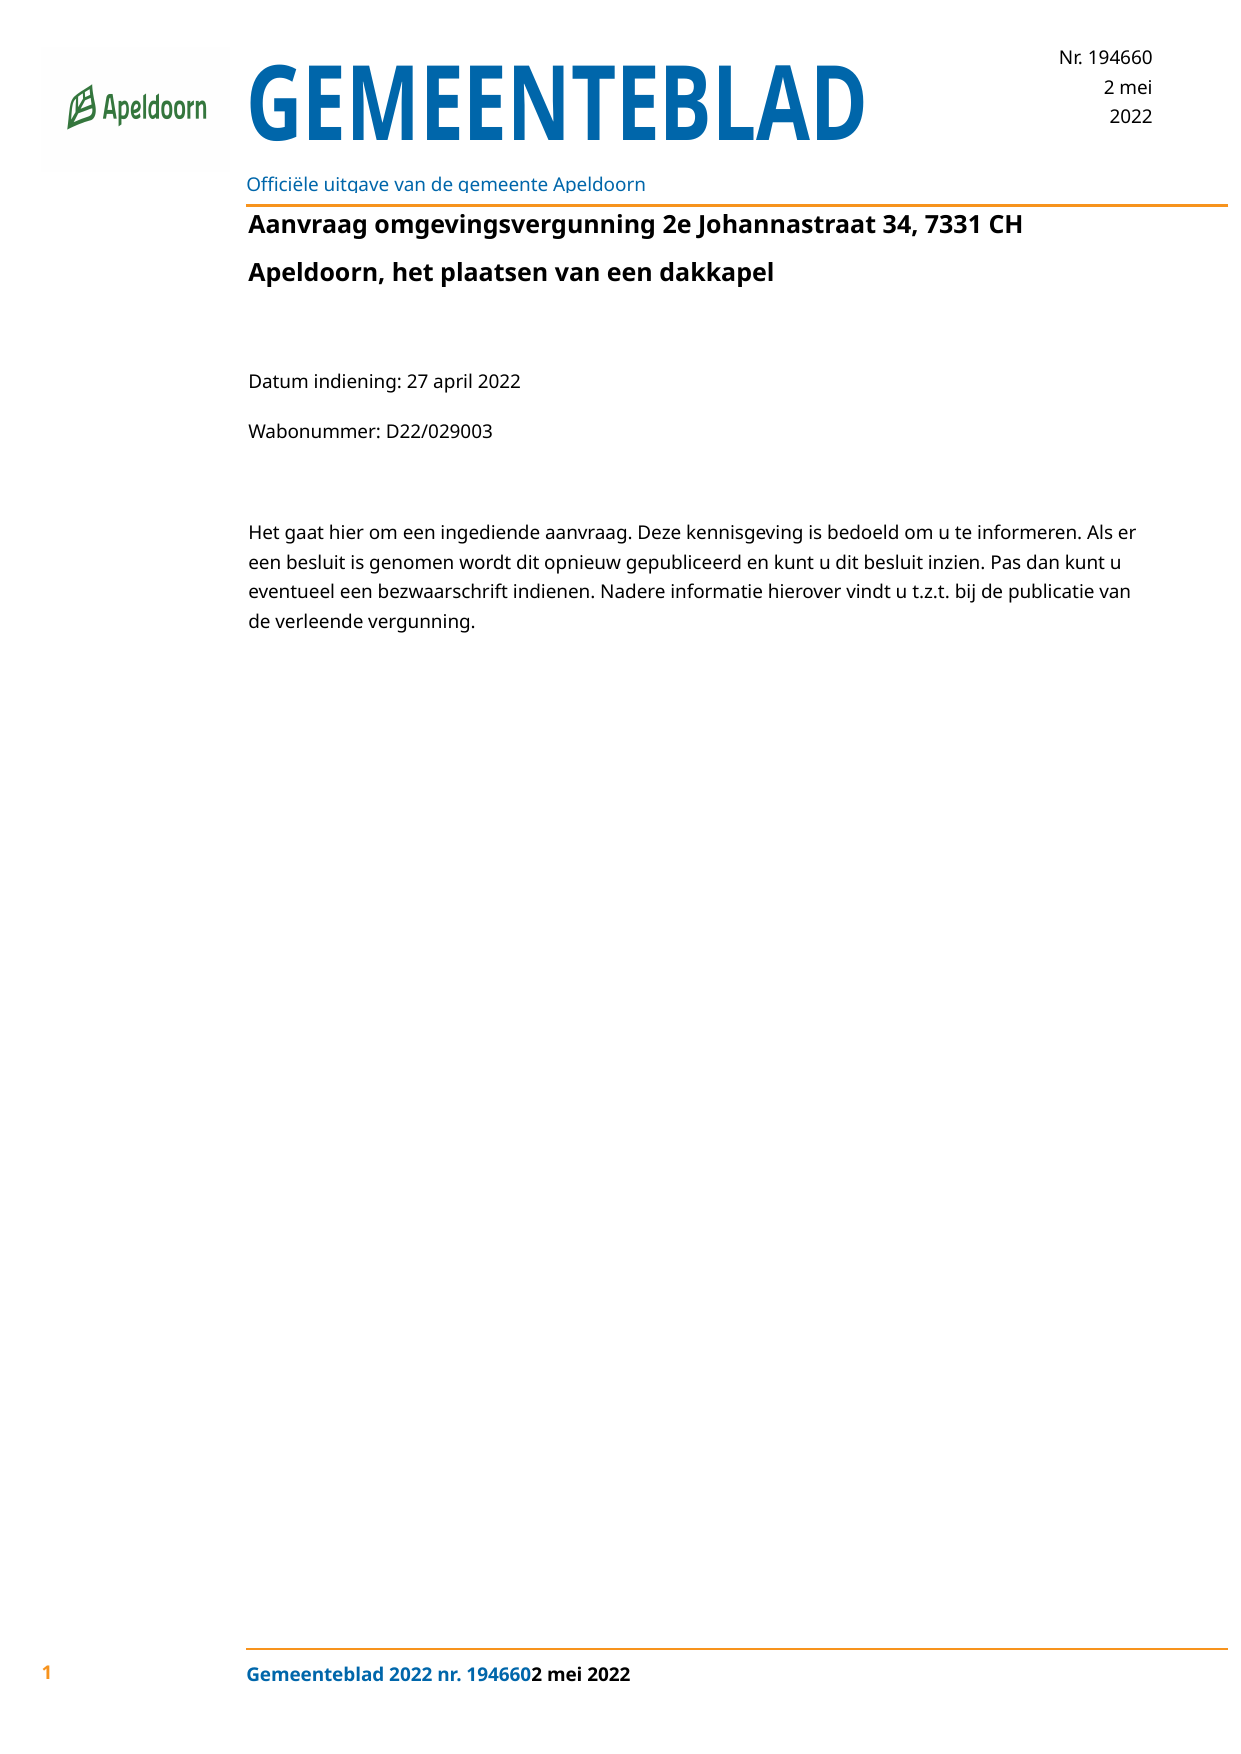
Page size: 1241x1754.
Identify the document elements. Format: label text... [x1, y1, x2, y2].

text Het gaat hier om een ingediende aanvraag. Deze kennisgeving is bedoeld om u te informeren. Als er een besluit is genomen wordt dit opnieuw gepubliceerd en kunt u dit besluit inzien. Pas dan kunt u eventueel een bezwaarschrift indienen. Nadere informatie hierover vindt u t.z.t. bij de publicatie van de verleende vergunning. [248, 519, 1152, 634]
text Datum indiening: 27 april 2022 [248, 368, 1152, 394]
text Wabonummer: D22/029003 [248, 419, 1152, 444]
picture [41, 47, 231, 172]
text Aanvraag omgevingsvergunning 2e Johannastraat 34, 7331 CH Apeldoorn, het plaatsen van een dakkapel [248, 207, 1152, 288]
